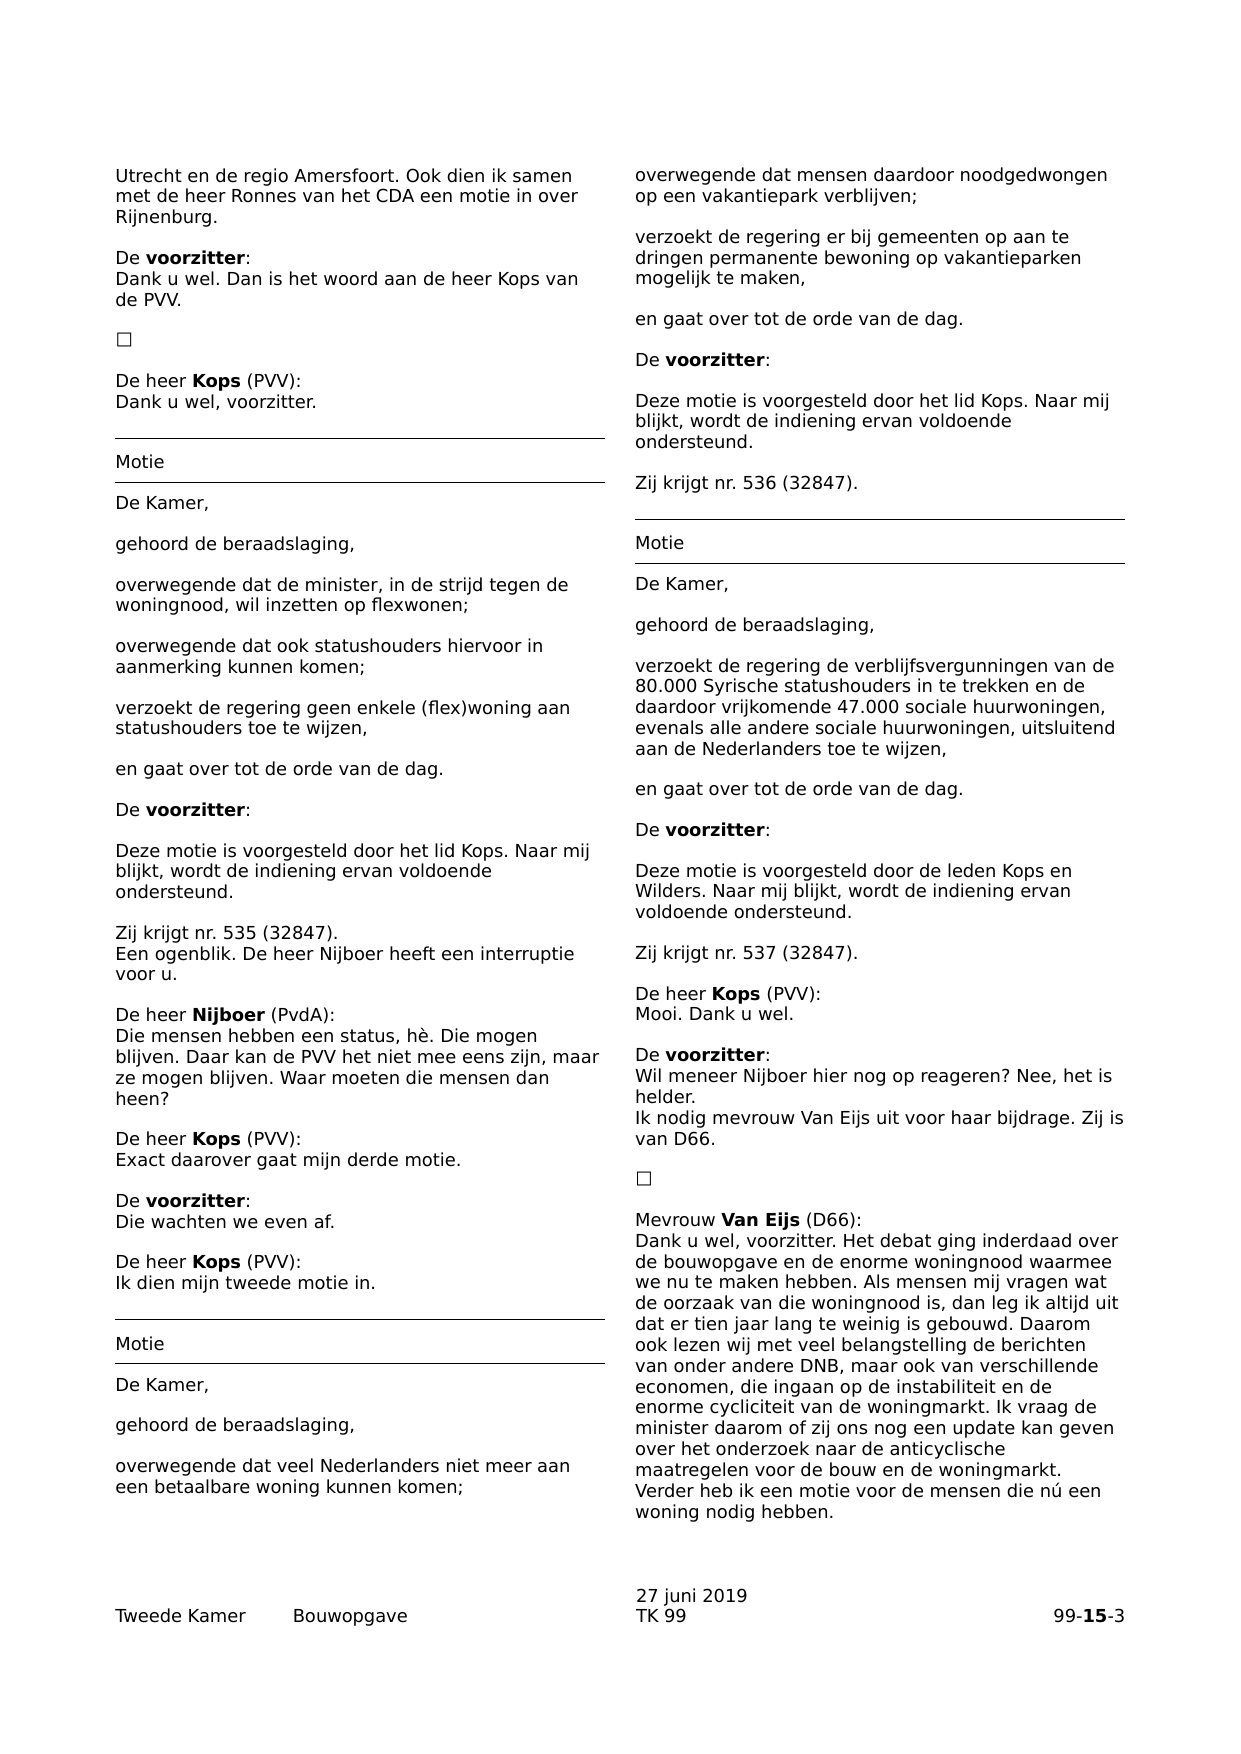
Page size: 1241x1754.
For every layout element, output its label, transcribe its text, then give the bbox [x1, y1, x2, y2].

text verzoekt de regering er bij gemeenten op aan te dringen permanente bewoning op vakantieparken mogelijk te maken, [635, 227, 1125, 289]
text Dank u wel. Dan is het woord aan de heer Kops van de PVV. [115, 268, 605, 310]
text De voorzitter: [635, 1045, 1125, 1066]
text Motie [635, 533, 1125, 554]
text Mooi. Dank u wel. [635, 1004, 1125, 1025]
text Motie [115, 452, 605, 473]
text Motie [115, 1334, 605, 1354]
text Die mensen hebben een status, hè. Die mogen blijven. Daar kan de PVV het niet mee eens zijn, maar ze mogen blijven. Waar moeten die mensen dan heen? [115, 1026, 605, 1109]
text Deze motie is voorgesteld door de leden Kops en Wilders. Naar mij blijkt, wordt de indiening ervan voldoende ondersteund. [635, 861, 1125, 923]
text Een ogenblik. De heer Nijboer heeft een interruptie voor u. [115, 943, 605, 985]
text Verder heb ik een motie voor de mensen die nú een woning nodig hebben. [635, 1481, 1125, 1522]
text Zij krijgt nr. 536 (32847). [635, 473, 1125, 493]
text De heer Kops (PVV): [115, 371, 605, 392]
text De heer Kops (PVV): [635, 983, 1125, 1004]
text Zij krijgt nr. 535 (32847). [115, 923, 605, 943]
text Ik dien mijn tweede motie in. [115, 1273, 605, 1294]
text De voorzitter: [115, 248, 605, 268]
text Ik nodig mevrouw Van Eijs uit voor haar bijdrage. Zij is van D66. [635, 1107, 1125, 1149]
text Deze motie is voorgesteld door het lid Kops. Naar mij blijkt, wordt de indiening ervan voldoende ondersteund. [635, 390, 1125, 453]
text Wil meneer Nijboer hier nog op reageren? Nee, het is helder. [635, 1066, 1125, 1107]
text ⬜ [635, 1169, 1125, 1190]
text en gaat over tot de orde van de dag. [115, 759, 605, 780]
text De voorzitter: [115, 1191, 605, 1211]
text en gaat over tot de orde van de dag. [635, 309, 1125, 330]
text De Kamer, [635, 574, 1125, 595]
text Dank u wel, voorzitter. [115, 392, 605, 412]
text gehoord de beraadslaging, [115, 1415, 605, 1436]
text De heer Kops (PVV): [115, 1252, 605, 1273]
text Utrecht en de regio Amersfoort. Ook dien ik samen met de heer Ronnes van het CDA een motie in over Rijnenburg. [115, 165, 605, 228]
text Die wachten we even af. [115, 1211, 605, 1232]
text Exact daarover gaat mijn derde motie. [115, 1150, 605, 1171]
text Mevrouw Van Eijs (D66): [635, 1210, 1125, 1231]
text Dank u wel, voorzitter. Het debat ging inderdaad over de bouwopgave en de enorme woningnood waarmee we nu te maken hebben. Als mensen mij vragen wat de oorzaak van die woningnood is, dan leg ik altijd uit dat er tien jaar lang te weinig is gebouwd. Daarom ook lezen wij met veel belangstelling de berichten van onder andere DNB, maar ook van verschillende economen, die ingaan op de instabiliteit en de enorme cycliciteit van de woningmarkt. Ik vraag de minister daarom of zij ons nog een update kan geven over het onderzoek naar de anticyclische maatregelen voor de bouw en de woningmarkt. [635, 1231, 1125, 1481]
text De Kamer, [115, 1374, 605, 1395]
text De Kamer, [115, 493, 605, 514]
text Zij krijgt nr. 537 (32847). [635, 943, 1125, 963]
text verzoekt de regering geen enkele (flex)woning aan statushouders toe te wijzen, [115, 697, 605, 739]
text De voorzitter: [635, 350, 1125, 370]
text De heer Nijboer (PvdA): [115, 1005, 605, 1026]
text verzoekt de regering de verblijfsvergunningen van de 80.000 Syrische statushouders in te trekken en de daardoor vrijkomende 47.000 sociale huurwoningen, evenals alle andere sociale huurwoningen, uitsluitend aan de Nederlanders toe te wijzen, [635, 655, 1125, 759]
text De voorzitter: [635, 820, 1125, 841]
text De heer Kops (PVV): [115, 1129, 605, 1150]
text Deze motie is voorgesteld door het lid Kops. Naar mij blijkt, wordt de indiening ervan voldoende ondersteund. [115, 840, 605, 903]
text ⬜ [115, 330, 605, 351]
text overwegende dat ook statushouders hiervoor in aanmerking kunnen komen; [115, 636, 605, 677]
text gehoord de beraadslaging, [635, 615, 1125, 635]
text overwegende dat de minister, in de strijd tegen de woningnood, wil inzetten op flexwonen; [115, 574, 605, 616]
text gehoord de beraadslaging, [115, 534, 605, 554]
text overwegende dat veel Nederlanders niet meer aan een betaalbare woning kunnen komen; [115, 1456, 605, 1497]
text en gaat over tot de orde van de dag. [635, 779, 1125, 800]
text De voorzitter: [115, 800, 605, 820]
text overwegende dat mensen daardoor noodgedwongen op een vakantiepark verblijven; [635, 165, 1125, 207]
